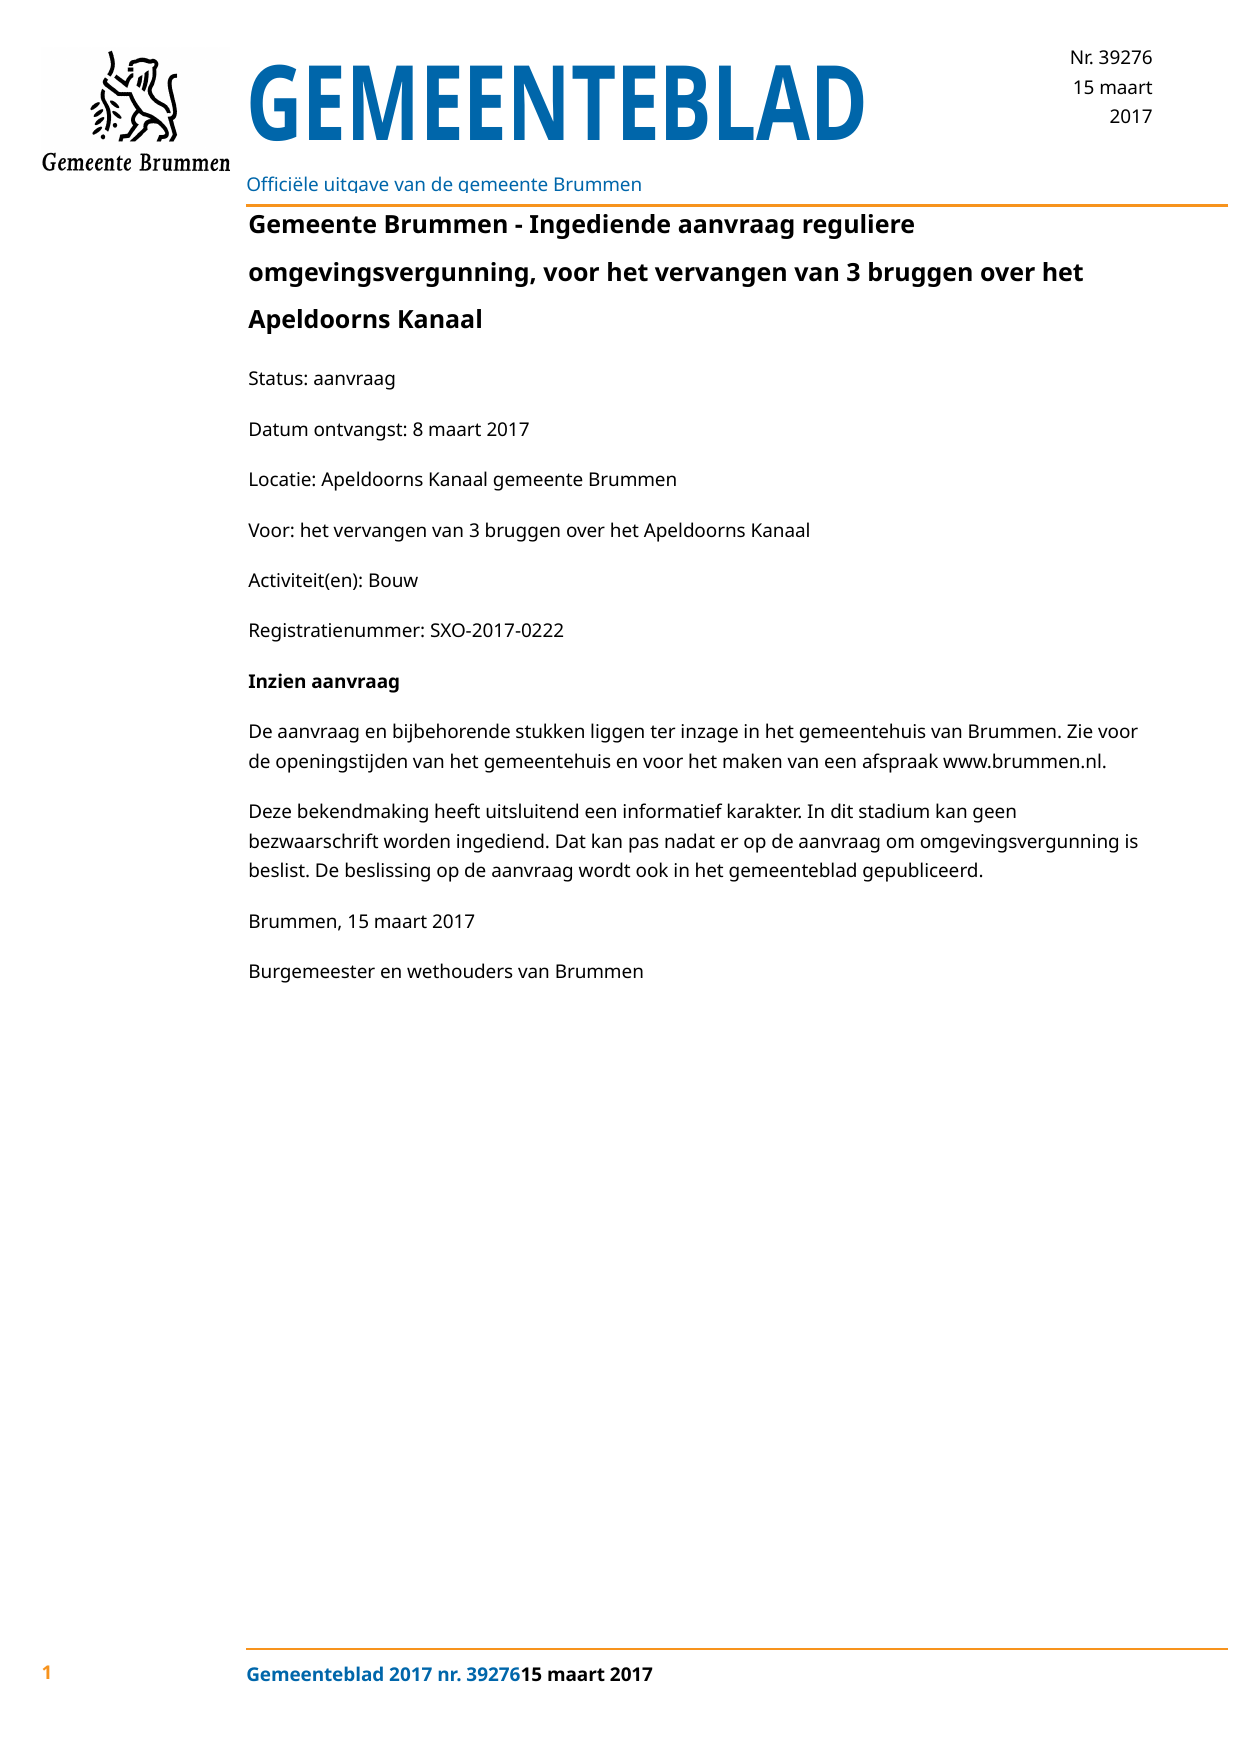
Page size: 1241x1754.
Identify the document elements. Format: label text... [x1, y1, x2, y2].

text Status: aanvraag [248, 366, 1152, 391]
text Burgemeester en wethouders van Brummen [248, 958, 1152, 984]
text Locatie: Apeldoorns Kanaal gemeente Brummen [248, 466, 1152, 492]
picture [41, 47, 231, 172]
text Activiteit(en): Bouw [248, 567, 1152, 593]
text Deze bekendmaking heeft uitsluitend een informatief karakter. In dit stadium kan geen bezwaarschrift worden ingediend. Dat kan pas nadat er op de aanvraag om omgevingsvergunning is beslist. De beslissing op de aanvraag wordt ook in het gemeenteblad gepubliceerd. [248, 798, 1152, 883]
text Gemeente Brummen - Ingediende aanvraag reguliere omgevingsvergunning, voor het vervangen van 3 bruggen over het Apeldoorns Kanaal [248, 207, 1152, 336]
text Registratienummer: SXO-2017-0222 [248, 618, 1152, 643]
text Voor: het vervangen van 3 bruggen over het Apeldoorns Kanaal [248, 517, 1152, 542]
text Brummen, 15 maart 2017 [248, 908, 1152, 934]
text De aanvraag en bijbehorende stukken liggen ter inzage in het gemeentehuis van Brummen. Zie voor de openingstijden van het gemeentehuis en voor het maken van een afspraak www.brummen.nl. [248, 718, 1152, 774]
text Datum ontvangst: 8 maart 2017 [248, 416, 1152, 442]
text Inzien aanvraag [248, 668, 1152, 694]
